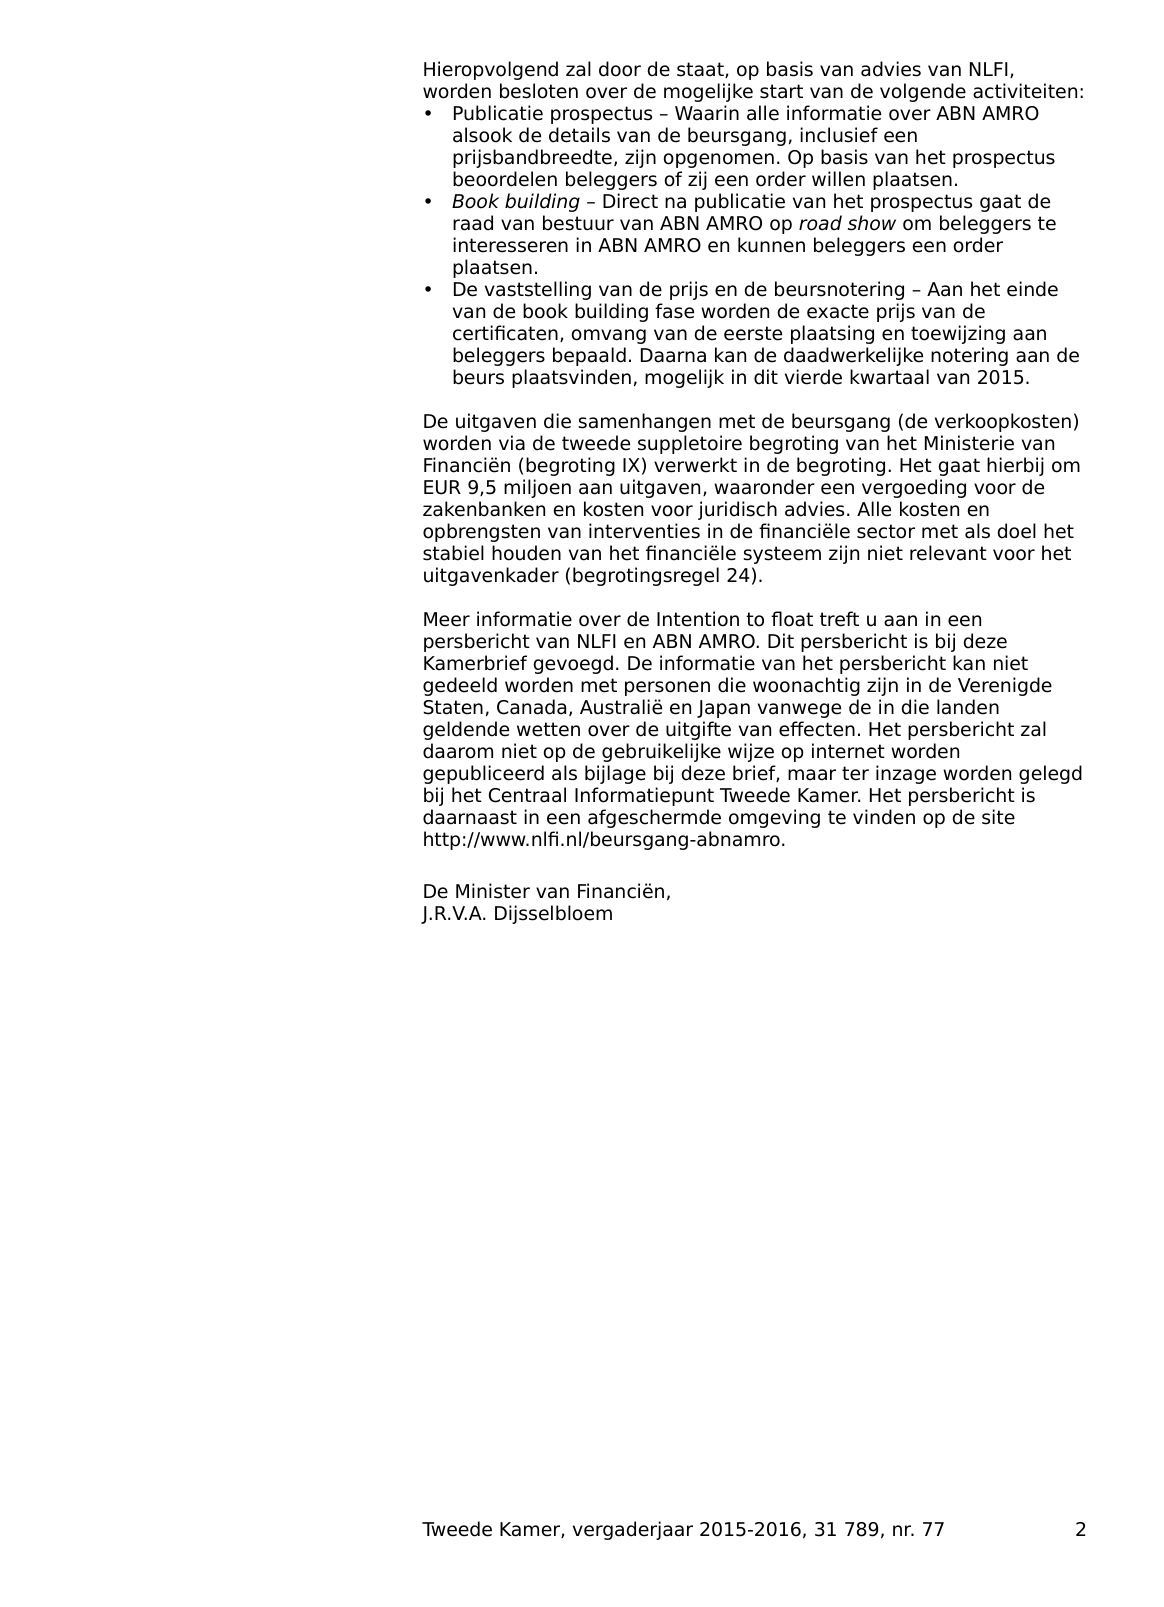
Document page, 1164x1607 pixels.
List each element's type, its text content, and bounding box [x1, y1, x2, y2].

text • Book building – Direct na publicatie van het prospectus gaat de raad van bestuur van ABN AMRO op road show om beleggers te interesseren in ABN AMRO en kunnen beleggers een order plaatsen. [422, 191, 1087, 279]
text Meer informatie over de Intention to float treft u aan in een persbericht van NLFI en ABN AMRO. Dit persbericht is bij deze Kamerbrief gevoegd. De informatie van het persbericht kan niet gedeeld worden met personen die woonachtig zijn in de Verenigde Staten, Canada, Australië en Japan vanwege de in die landen geldende wetten over de uitgifte van effecten. Het persbericht zal daarom niet op de gebruikelijke wijze op internet worden gepubliceerd als bijlage bij deze brief, maar ter inzage worden gelegd bij het Centraal Informatiepunt Tweede Kamer. Het persbericht is daarnaast in een afgeschermde omgeving te vinden op de site http://www.nlfi.nl/beursgang-abnamro. [422, 609, 1087, 851]
text Hieropvolgend zal door de staat, op basis van advies van NLFI, worden besloten over de mogelijke start van de volgende activiteiten: [422, 59, 1087, 103]
text • De vaststelling van de prijs en de beursnotering – Aan het einde van de book building fase worden de exacte prijs van de certificaten, omvang van de eerste plaatsing en toewijzing aan beleggers bepaald. Daarna kan de daadwerkelijke notering aan de beurs plaatsvinden, mogelijk in dit vierde kwartaal van 2015. [422, 279, 1087, 389]
text • Publicatie prospectus – Waarin alle informatie over ABN AMRO alsook de details van de beursgang, inclusief een prijsbandbreedte, zijn opgenomen. Op basis van het prospectus beoordelen beleggers of zij een order willen plaatsen. [422, 103, 1087, 191]
text De uitgaven die samenhangen met de beursgang (de verkoopkosten) worden via de tweede suppletoire begroting van het Ministerie van Financiën (begroting IX) verwerkt in de begroting. Het gaat hierbij om EUR 9,5 miljoen aan uitgaven, waaronder een vergoeding voor de zakenbanken en kosten voor juridisch advies. Alle kosten en opbrengsten van interventies in de financiële sector met als doel het stabiel houden van het financiële systeem zijn niet relevant voor het uitgavenkader (begrotingsregel 24). [422, 411, 1087, 587]
text De Minister van Financiën, J.R.V.A. Dijsselbloem [422, 881, 1087, 925]
